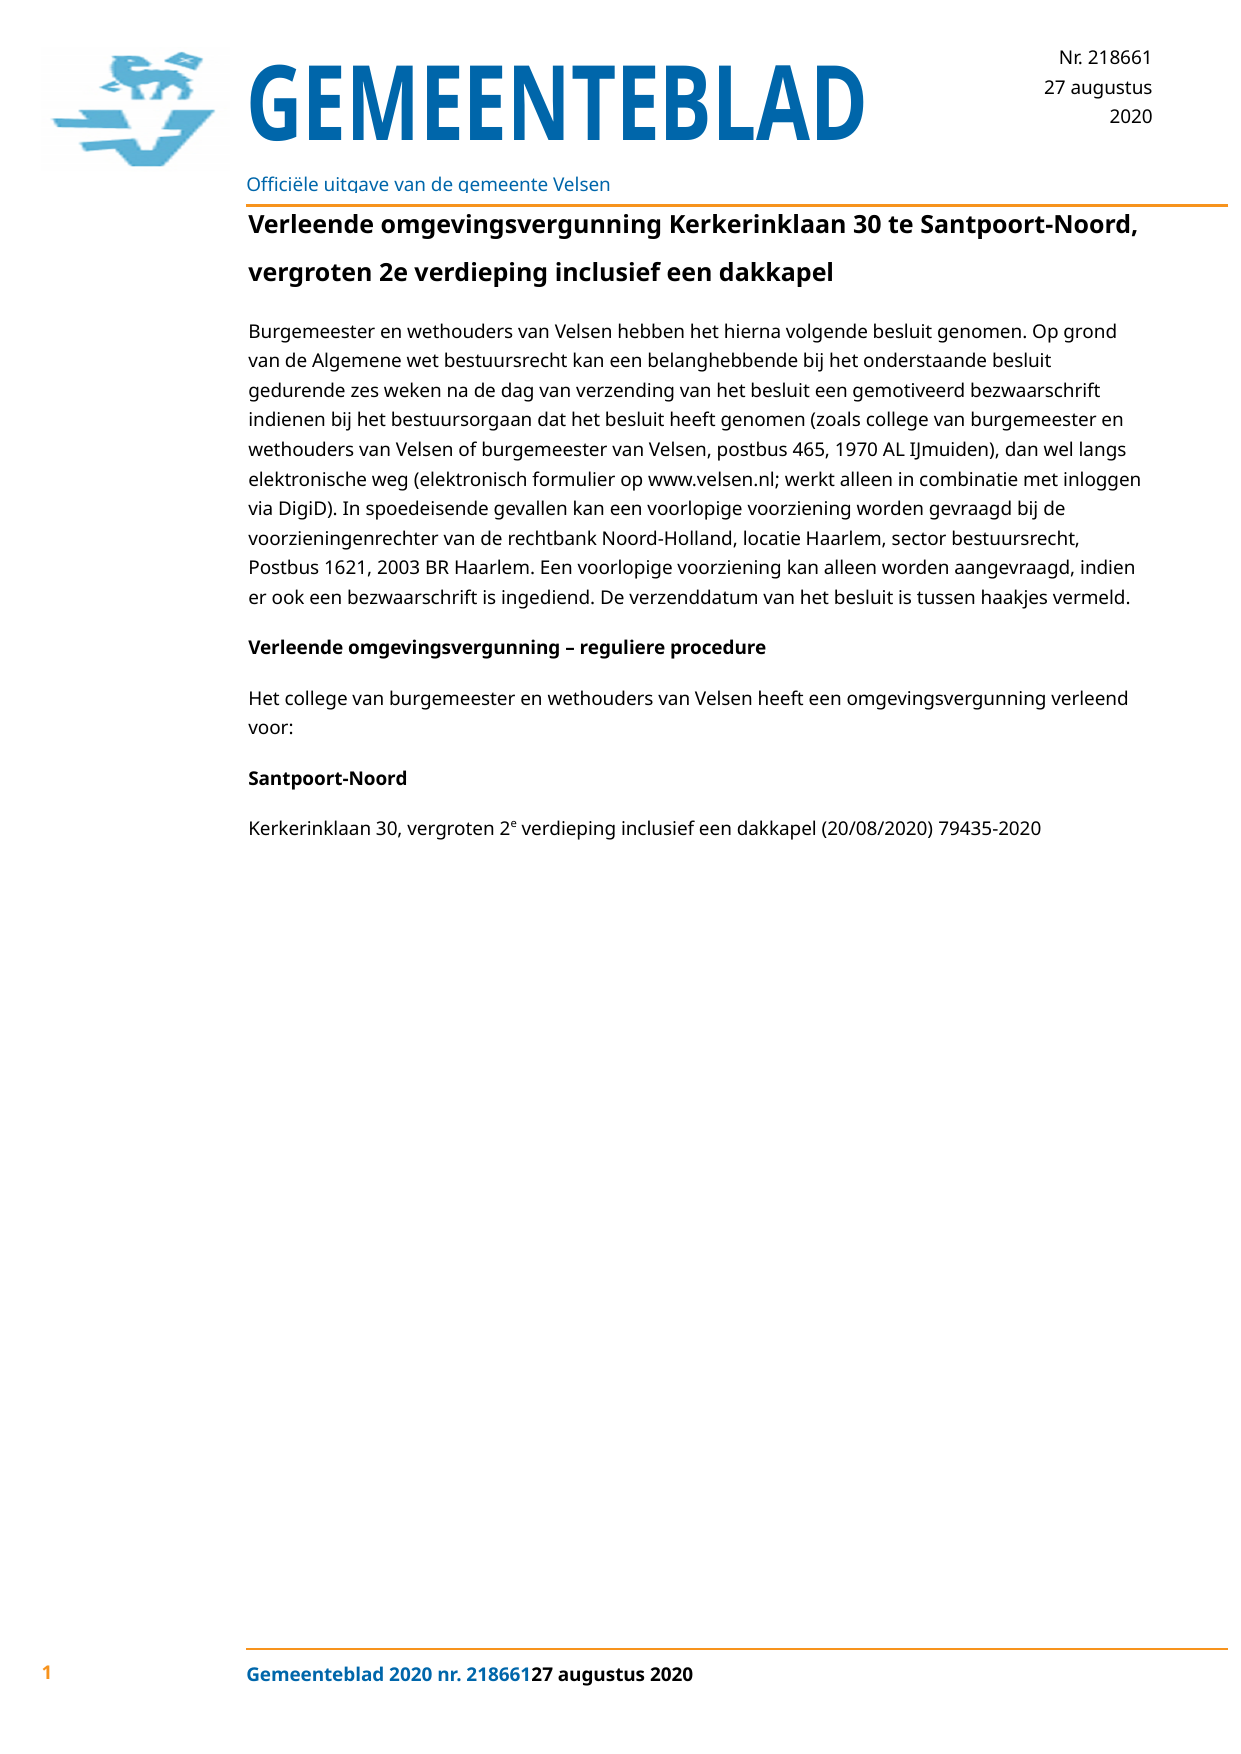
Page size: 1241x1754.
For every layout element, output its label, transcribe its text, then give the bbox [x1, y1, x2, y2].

text Santpoort-Noord [248, 765, 1152, 791]
text Verleende omgevingsvergunning Kerkerinklaan 30 te Santpoort-Noord, vergroten 2e verdieping inclusief een dakkapel [248, 207, 1152, 288]
text Verleende omgevingsvergunning – reguliere procedure [248, 634, 1152, 660]
picture [41, 47, 231, 172]
text Burgemeester en wethouders van Velsen hebben het hierna volgende besluit genomen. Op grond van de Algemene wet bestuursrecht kan een belanghebbende bij het onderstaande besluit gedurende zes weken na de dag van verzending van het besluit een gemotiveerd bezwaarschrift indienen bij het bestuursorgaan dat het besluit heeft genomen (zoals college van burgemeester en wethouders van Velsen of burgemeester van Velsen, postbus 465, 1970 AL IJmuiden), dan wel langs elektronische weg (elektronisch formulier op www.velsen.nl; werkt alleen in combinatie met inloggen via DigiD). In spoedeisende gevallen kan een voorlopige voorziening worden gevraagd bij de voorzieningenrechter van de rechtbank Noord-Holland, locatie Haarlem, sector bestuursrecht, Postbus 1621, 2003 BR Haarlem. Een voorlopige voorziening kan alleen worden aangevraagd, indien er ook een bezwaarschrift is ingediend. De verzenddatum van het besluit is tussen haakjes vermeld. [248, 318, 1152, 610]
text Kerkerinklaan 30, vergroten 2e verdieping inclusief een dakkapel (20/08/2020) 79435-2020 [248, 815, 1152, 841]
text Het college van burgemeester en wethouders van Velsen heeft een omgevingsvergunning verleend voor: [248, 685, 1152, 740]
